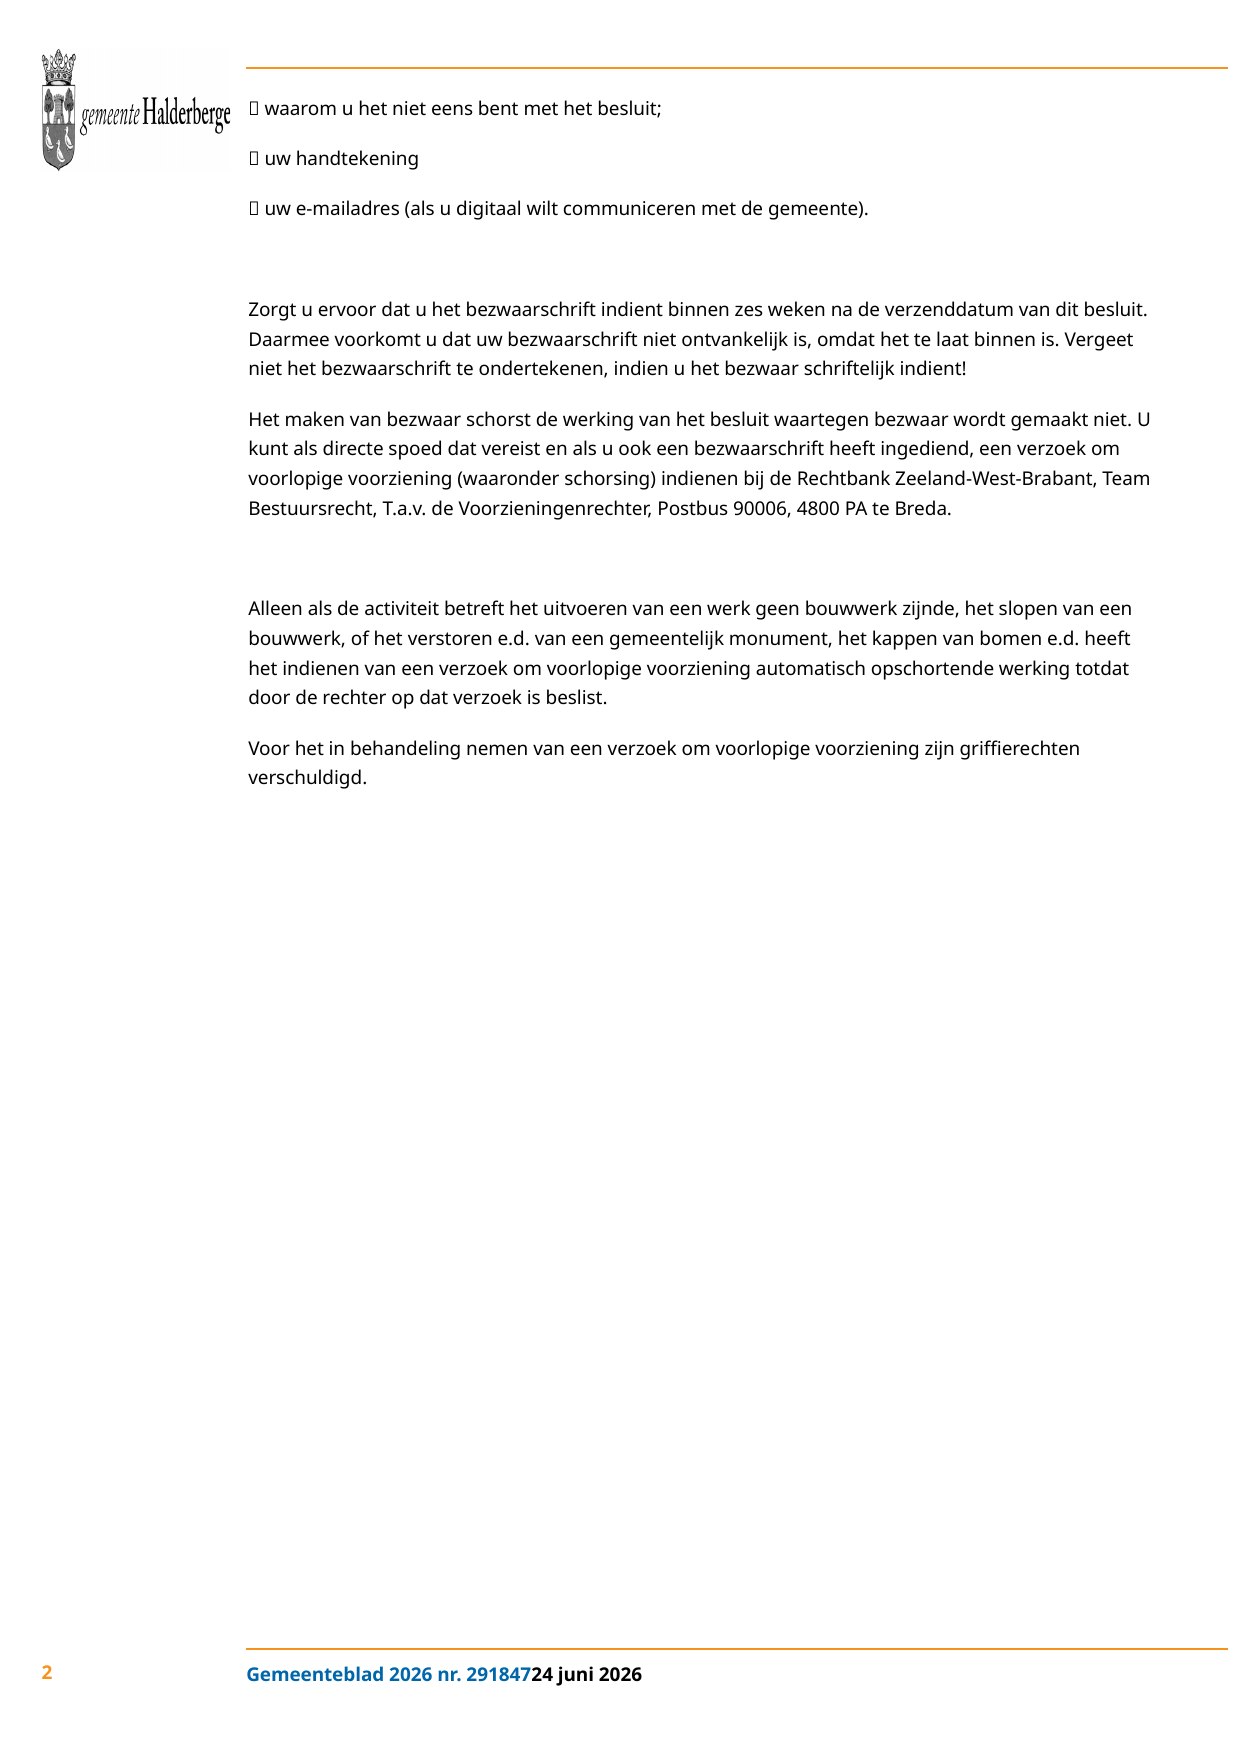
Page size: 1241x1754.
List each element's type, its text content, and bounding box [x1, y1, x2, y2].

text  waarom u het niet eens bent met het besluit; [248, 95, 1152, 121]
text Alleen als de activiteit betreft het uitvoeren van een werk geen bouwwerk zijnde, het slopen van een bouwwerk, of het verstoren e.d. van een gemeentelijk monument, het kappen van bomen e.d. heeft het indienen van een verzoek om voorlopige voorziening automatisch opschortende werking totdat door de rechter op dat verzoek is beslist. [248, 596, 1152, 710]
picture [41, 47, 231, 172]
text Zorgt u ervoor dat u het bezwaarschrift indient binnen zes weken na de verzenddatum van dit besluit. Daarmee voorkomt u dat uw bezwaarschrift niet ontvankelijk is, omdat het te laat binnen is. Vergeet niet het bezwaarschrift te ondertekenen, indien u het bezwaar schriftelijk indient! [248, 296, 1152, 381]
text  uw handtekening [248, 145, 1152, 171]
text  uw e-mailadres (als u digitaal wilt communiceren met de gemeente). [248, 196, 1152, 221]
text Het maken van bezwaar schorst de werking van het besluit waartegen bezwaar wordt gemaakt niet. U kunt als directe spoed dat vereist en als u ook een bezwaarschrift heeft ingediend, een verzoek om voorlopige voorziening (waaronder schorsing) indienen bij de Rechtbank Zeeland-West-Brabant, Team Bestuursrecht, T.a.v. de Voorzieningenrechter, Postbus 90006, 4800 PA te Breda. [248, 406, 1152, 521]
text Voor het in behandeling nemen van een verzoek om voorlopige voorziening zijn griffierechten verschuldigd. [248, 735, 1152, 790]
